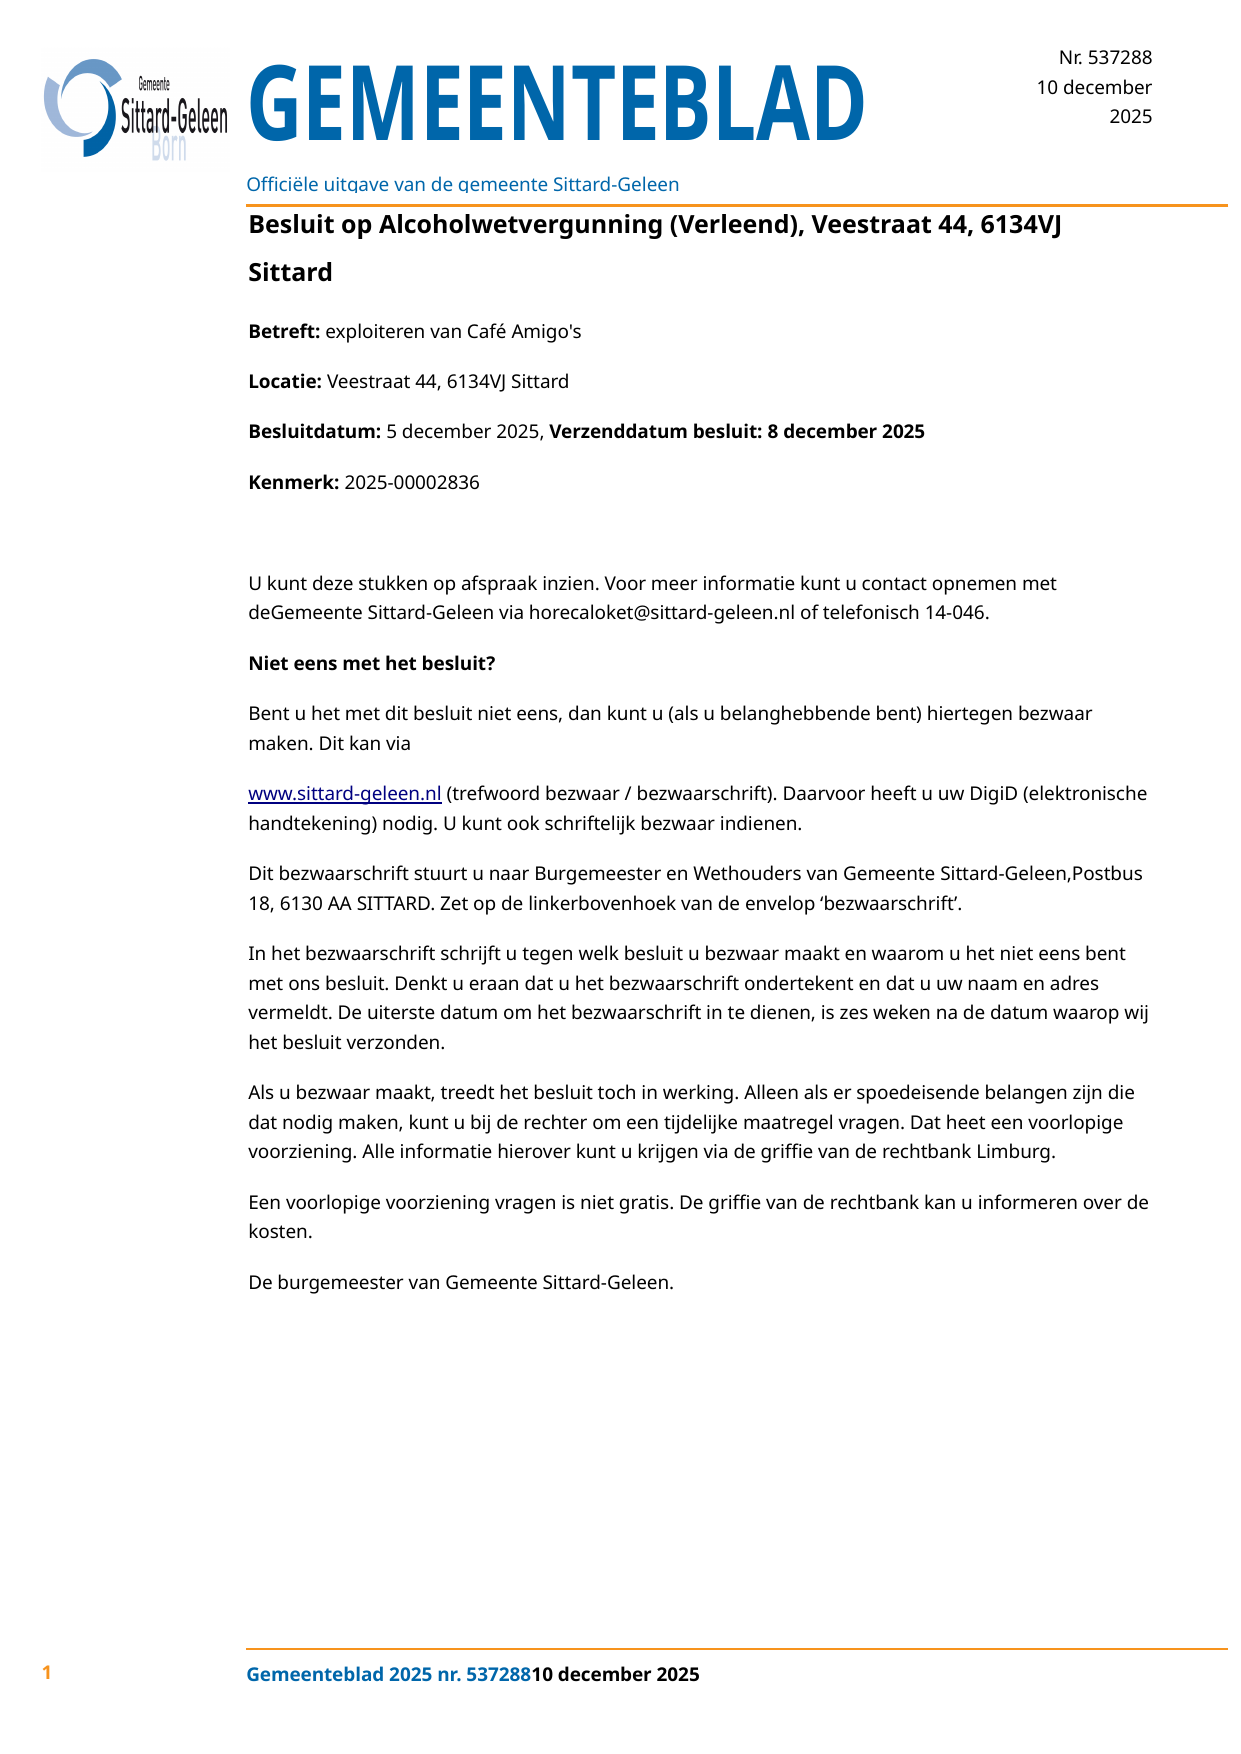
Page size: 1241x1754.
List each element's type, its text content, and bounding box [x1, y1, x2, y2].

text Betreft: exploiteren van Café Amigo's [248, 318, 1152, 344]
text Dit bezwaarschrift stuurt u naar Burgemeester en Wethouders van Gemeente Sittard-Geleen,Postbus 18, 6130 AA SITTARD. Zet op de linkerbovenhoek van de envelop ‘bezwaarschrift’. [248, 860, 1152, 916]
text Een voorlopige voorziening vragen is niet gratis. De griffie van de rechtbank kan u informeren over de kosten. [248, 1189, 1152, 1244]
text Besluit op Alcoholwetvergunning (Verleend), Veestraat 44, 6134VJ Sittard [248, 207, 1152, 288]
text Locatie: Veestraat 44, 6134VJ Sittard [248, 368, 1152, 394]
text U kunt deze stukken op afspraak inzien. Voor meer informatie kunt u contact opnemen met deGemeente Sittard-Geleen via horecaloket@sittard-geleen.nl of telefonisch 14-046. [248, 570, 1152, 625]
text Als u bezwaar maakt, treedt het besluit toch in werking. Alleen als er spoedeisende belangen zijn die dat nodig maken, kunt u bij de rechter om een tijdelijke maatregel vragen. Dat heet een voorlopige voorziening. Alle informatie hierover kunt u krijgen via de griffie van de rechtbank Limburg. [248, 1079, 1152, 1164]
text In het bezwaarschrift schrijft u tegen welk besluit u bezwaar maakt en waarom u het niet eens bent met ons besluit. Denkt u eraan dat u het bezwaarschrift ondertekent en dat u uw naam en adres vermeldt. De uiterste datum om het bezwaarschrift in te dienen, is zes weken na de datum waarop wij het besluit verzonden. [248, 940, 1152, 1055]
text Niet eens met het besluit? [248, 650, 1152, 676]
text Bent u het met dit besluit niet eens, dan kunt u (als u belanghebbende bent) hiertegen bezwaar maken. Dit kan via [248, 700, 1152, 756]
text Kenmerk: 2025-00002836 [248, 469, 1152, 495]
text www.sittard-geleen.nl (trefwoord bezwaar / bezwaarschrift). Daarvoor heeft u uw DigiD (elektronische handtekening) nodig. U kunt ook schriftelijk bezwaar indienen. [248, 780, 1152, 836]
picture [41, 47, 231, 172]
text De burgemeester van Gemeente Sittard-Geleen. [248, 1269, 1152, 1295]
text Besluitdatum: 5 december 2025, Verzenddatum besluit: 8 december 2025 [248, 419, 1152, 444]
